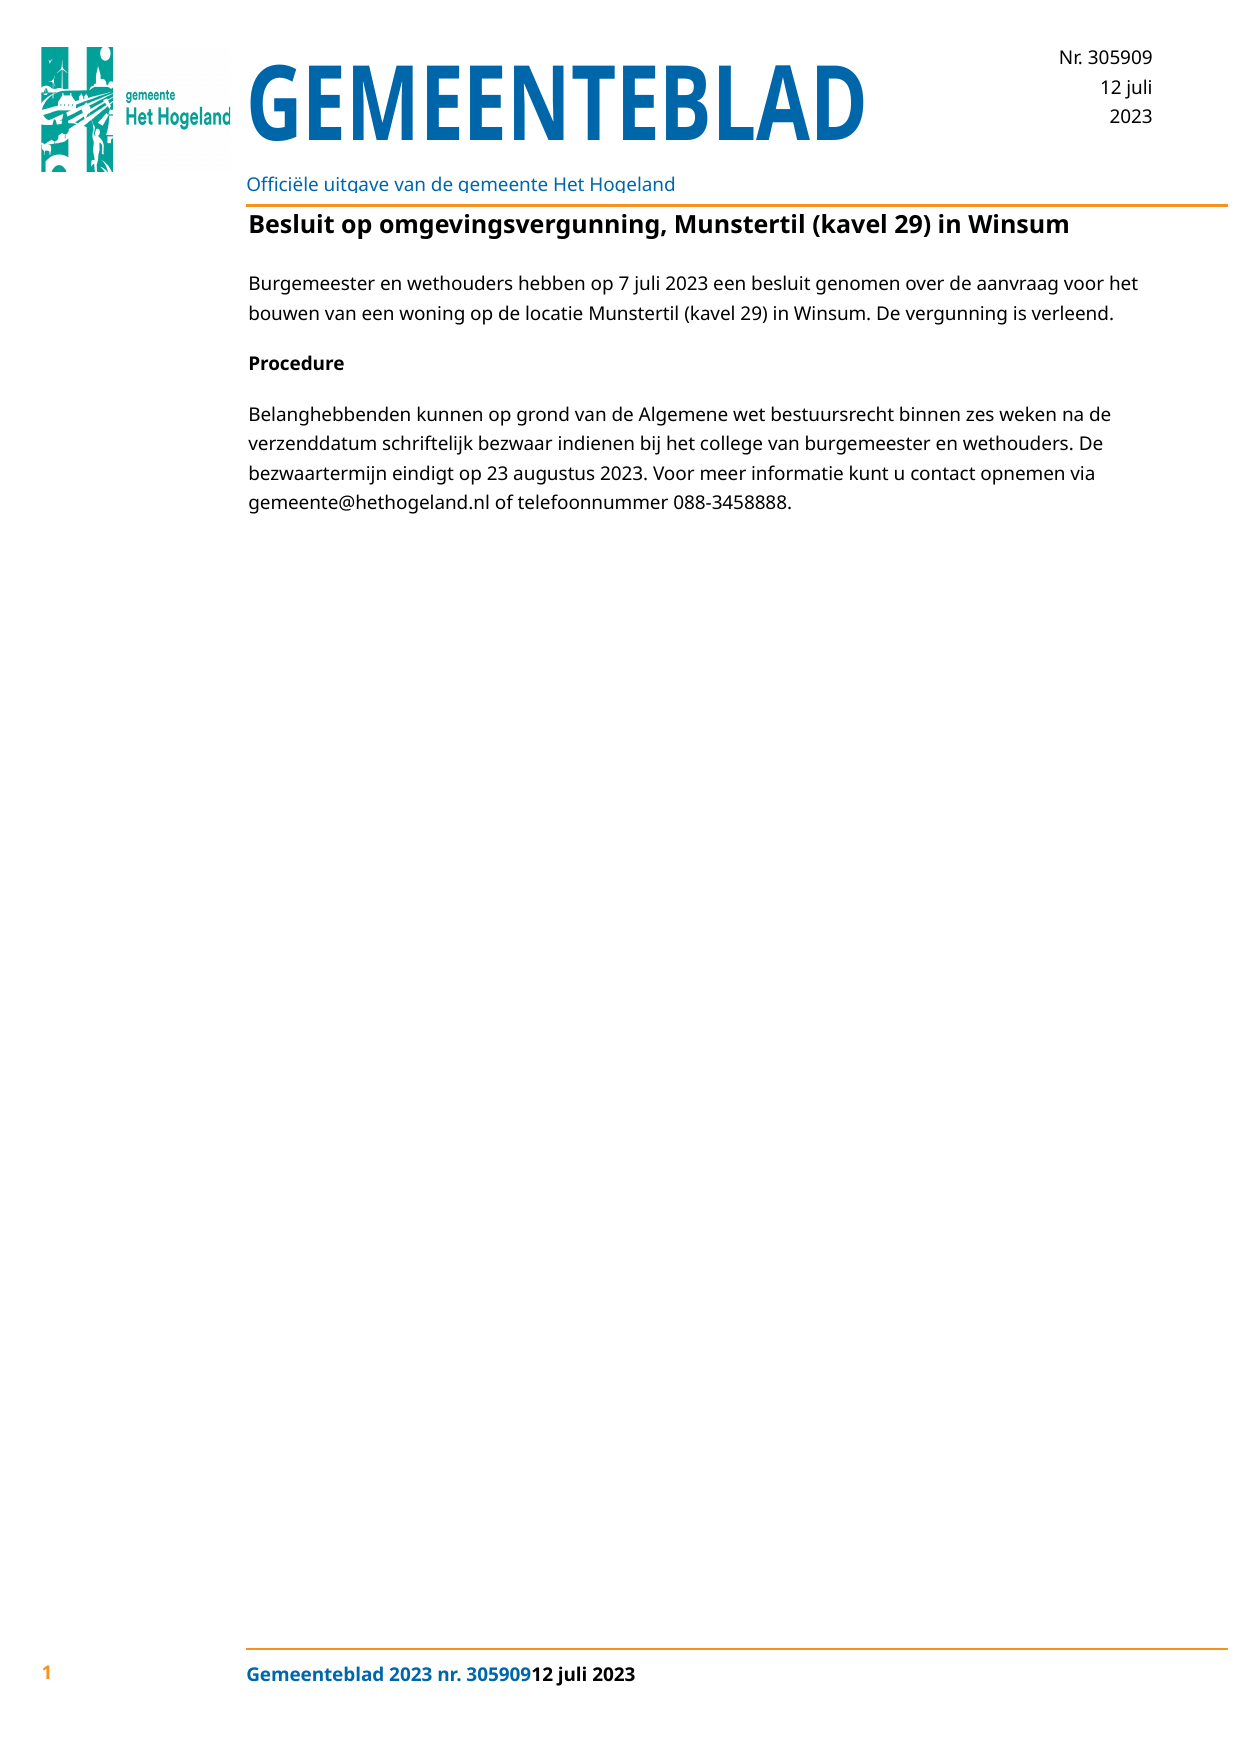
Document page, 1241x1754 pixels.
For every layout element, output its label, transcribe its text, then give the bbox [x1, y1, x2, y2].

text Belanghebbenden kunnen op grond van de Algemene wet bestuursrecht binnen zes weken na de verzenddatum schriftelijk bezwaar indienen bij het college van burgemeester en wethouders. De bezwaartermijn eindigt op 23 augustus 2023. Voor meer informatie kunt u contact opnemen via gemeente@hethogeland.nl of telefoonnummer 088-3458888. [248, 401, 1152, 515]
picture [41, 47, 231, 172]
text Besluit op omgevingsvergunning, Munstertil (kavel 29) in Winsum [248, 207, 1152, 241]
text Burgemeester en wethouders hebben op 7 juli 2023 een besluit genomen over de aanvraag voor het bouwen van een woning op de locatie Munstertil (kavel 29) in Winsum. De vergunning is verleend. [248, 270, 1152, 326]
text Procedure [248, 350, 1152, 376]
